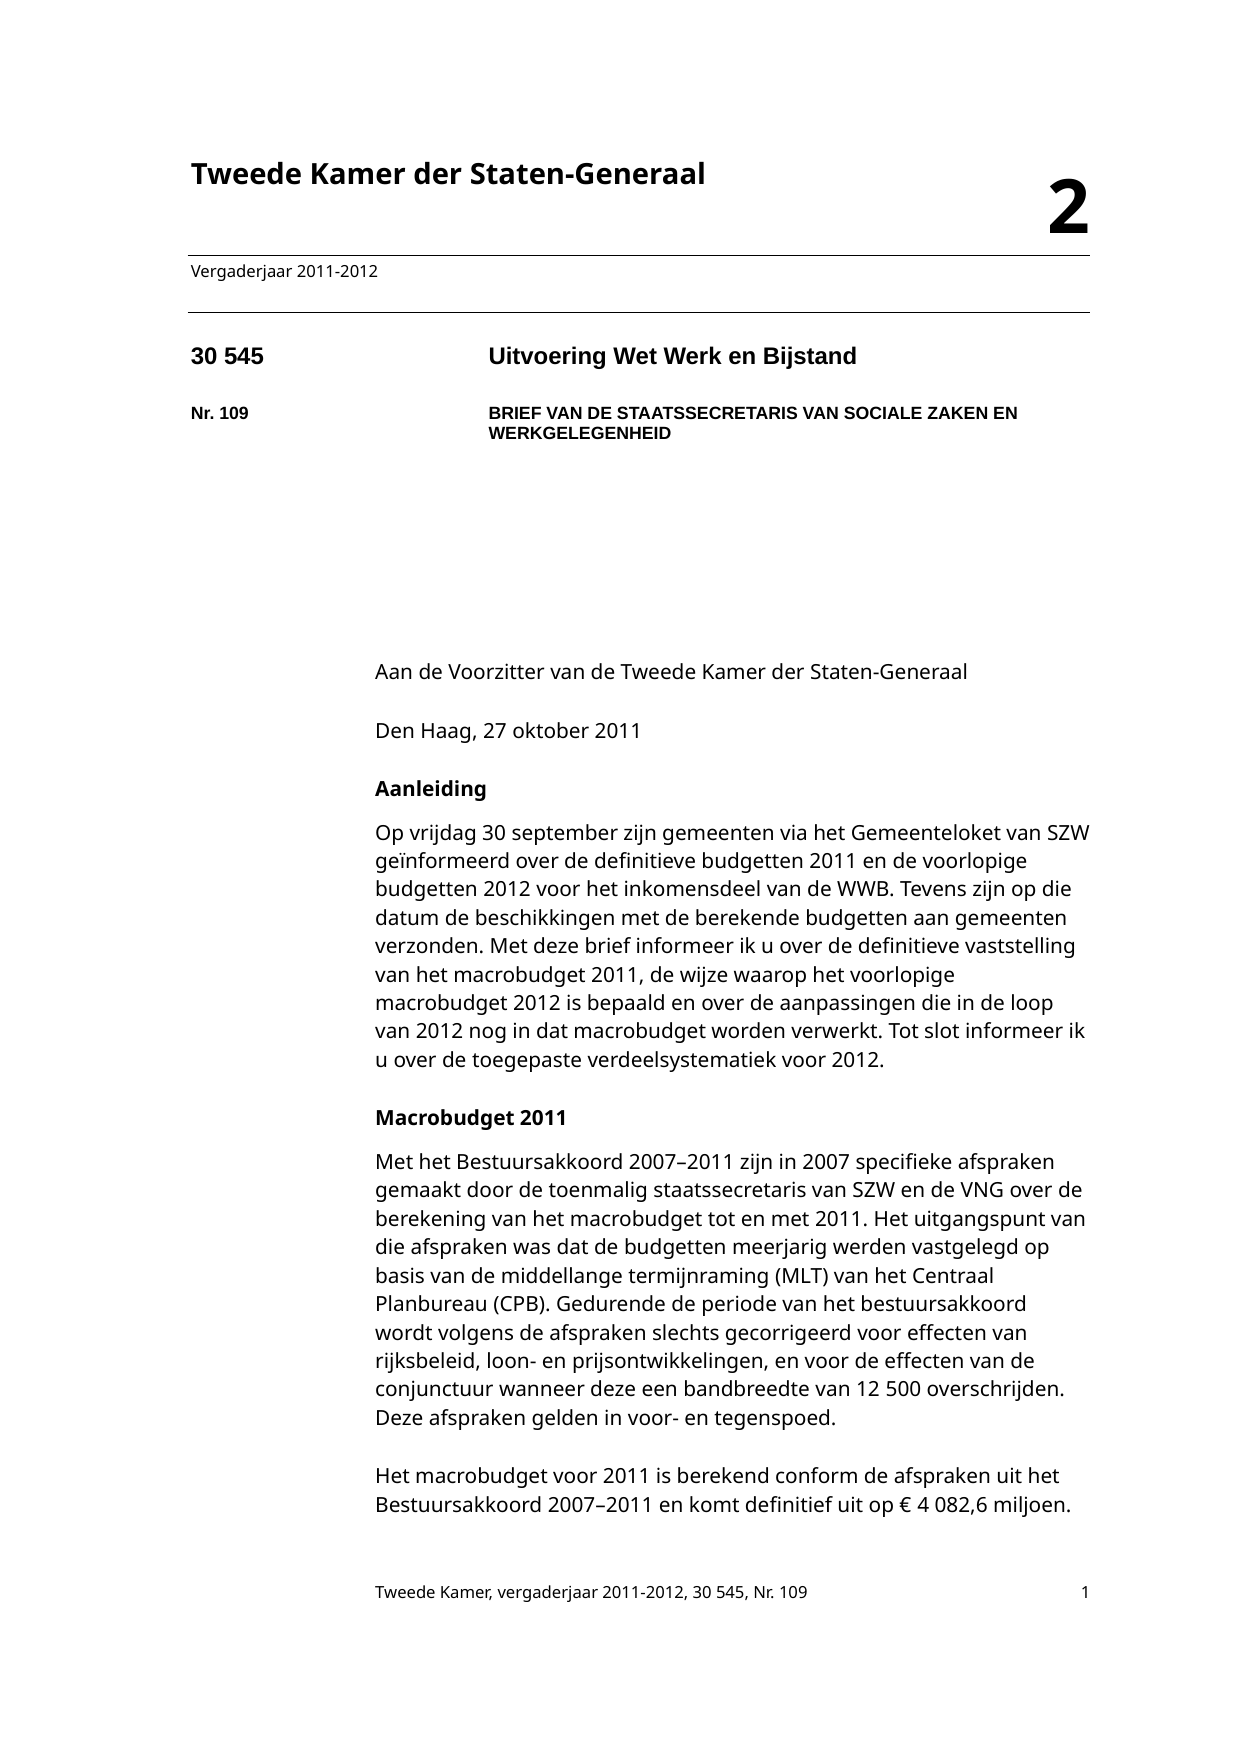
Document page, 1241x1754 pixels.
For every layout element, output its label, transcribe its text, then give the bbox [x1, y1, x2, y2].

table_header 2 [910, 150, 1090, 255]
text Aanleiding [375, 774, 1090, 803]
text Macrobudget 2011 [375, 1103, 1090, 1132]
table_cell Nr. 109 [188, 399, 485, 539]
text Met het Bestuursakkoord 2007–2011 zijn in 2007 specifieke afspraken gemaakt door de toenmalig staatssecretaris van SZW en de VNG over de berekening van het macrobudget tot en met 2011. Het uitgangspunt van die afspraken was dat de budgetten meerjarig werden vastgelegd op basis van de middellange termijnraming (MLT) van het Centraal Planbureau (CPB). Gedurende de periode van het bestuursakkoord wordt volgens de afspraken slechts gecorrigeerd voor effecten van rijksbeleid, loon- en prijsontwikkelingen, en voor de effecten van de conjunctuur wanneer deze een bandbreedte van 12 500 overschrijden. Deze afspraken gelden in voor- en tegenspoed. [375, 1147, 1090, 1431]
table_cell [485, 256, 1090, 312]
table_cell BRIEF VAN DE STAATSSECRETARIS VAN SOCIALE ZAKEN EN WERKGELEGENHEID [485, 399, 1090, 539]
table_cell [188, 313, 485, 339]
text Het macrobudget voor 2011 is berekend conform de afspraken uit het Bestuursakkoord 2007–2011 en komt definitief uit op € 4 082,6 miljoen. [375, 1461, 1090, 1518]
text Op vrijdag 30 september zijn gemeenten via het Gemeenteloket van SZW geïnformeerd over de definitieve budgetten 2011 en de voorlopige budgetten 2012 voor het inkomensdeel van de WWB. Tevens zijn op die datum de beschikkingen met de berekende budgetten aan gemeenten verzonden. Met deze brief informeer ik u over de definitieve vaststelling van het macrobudget 2011, de wijze waarop het voorlopige macrobudget 2012 is bepaald en over de aanpassingen die in de loop van 2012 nog in dat macrobudget worden verwerkt. Tot slot informeer ik u over de toegepaste verdeelsystematiek voor 2012. [375, 818, 1090, 1073]
table_cell Uitvoering Wet Werk en Bijstand [485, 339, 1090, 399]
text Aan de Voorzitter van de Tweede Kamer der Staten-Generaal [375, 657, 1090, 686]
text Den Haag, 27 oktober 2011 [375, 716, 1090, 744]
table_cell 30 545 [188, 339, 485, 399]
table_cell Vergaderjaar 2011-2012 [188, 256, 485, 312]
table_header Tweede Kamer der Staten-Generaal [188, 150, 909, 255]
table_cell [485, 313, 1090, 339]
